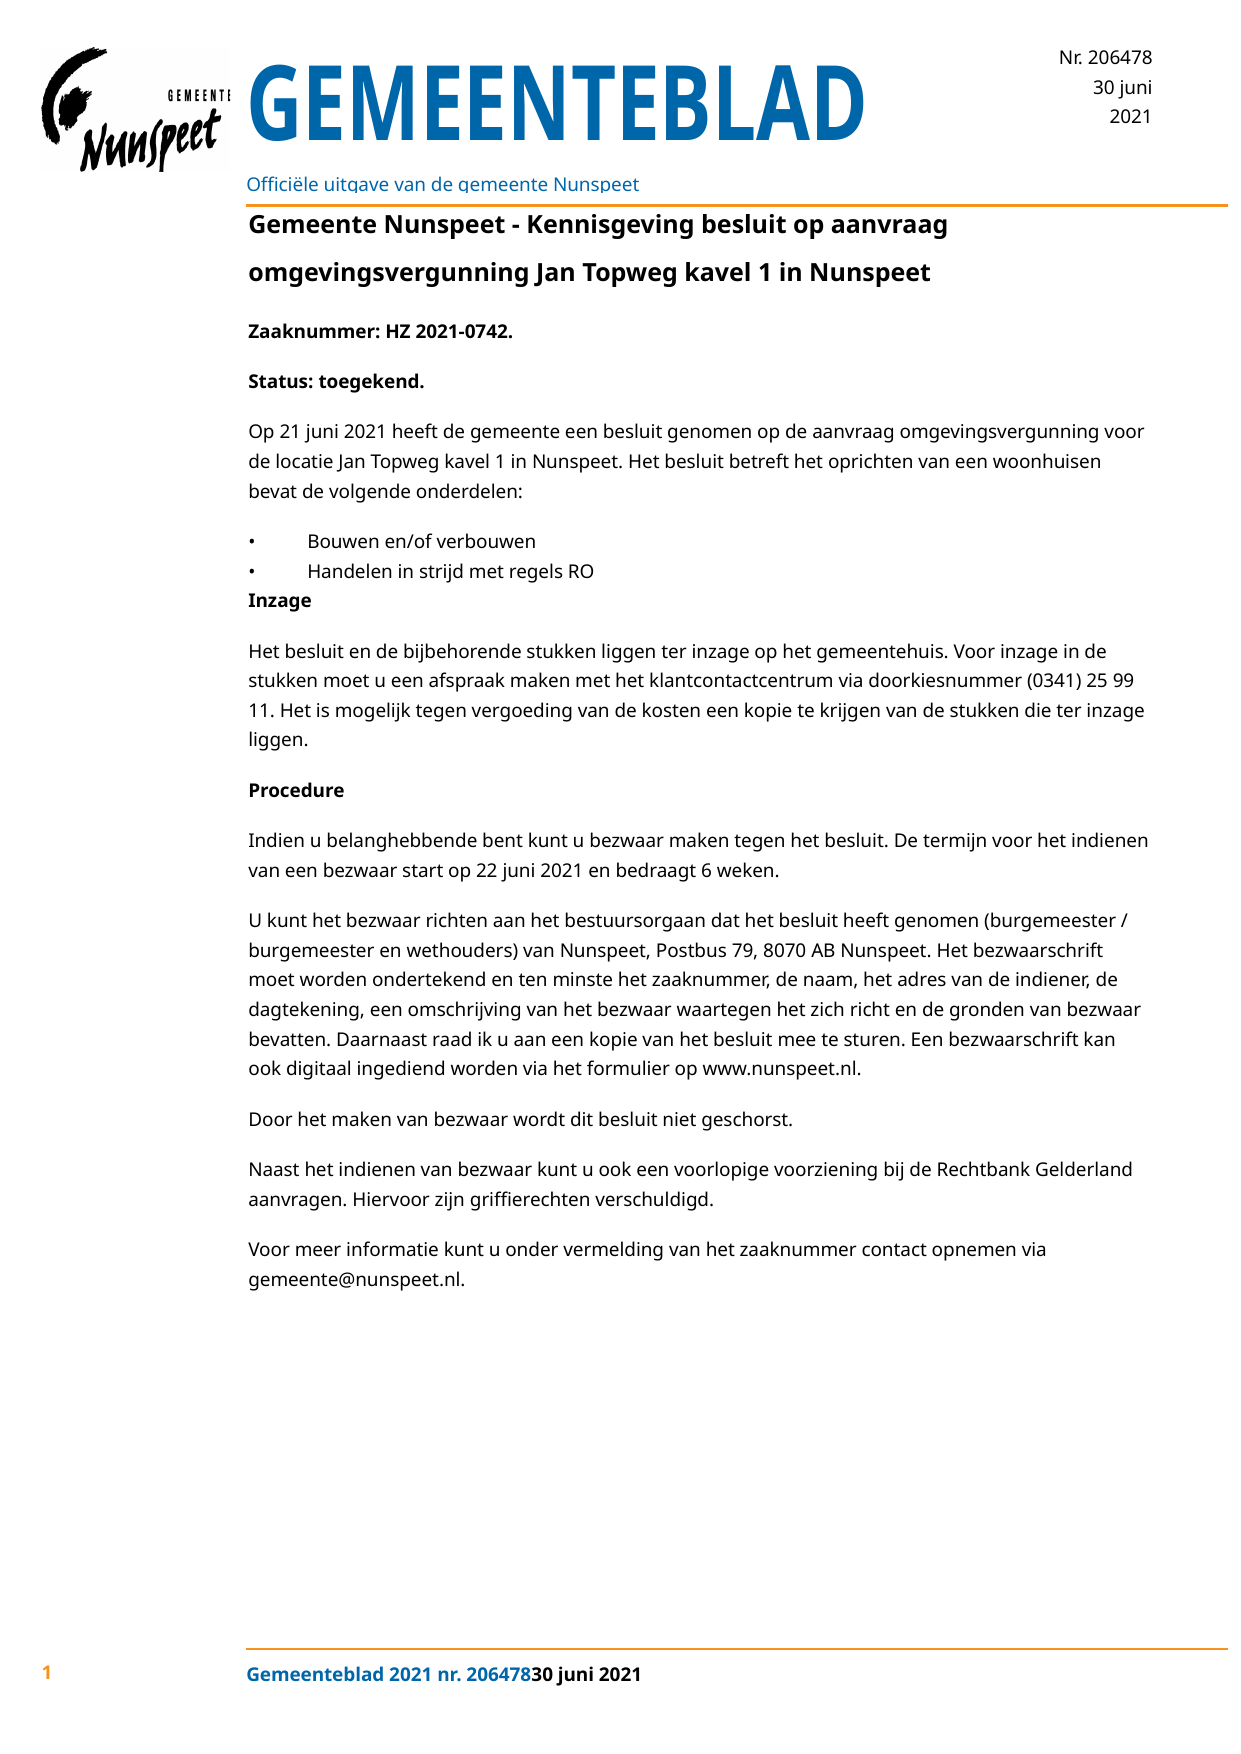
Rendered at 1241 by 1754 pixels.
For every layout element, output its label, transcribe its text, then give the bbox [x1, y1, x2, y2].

text Gemeente Nunspeet - Kennisgeving besluit op aanvraag omgevingsvergunning Jan Topweg kavel 1 in Nunspeet [248, 207, 1152, 288]
list Bouwen en/of verbouwen [248, 528, 1152, 554]
text Zaaknummer: HZ 2021-0742. [248, 318, 1152, 344]
picture [41, 47, 231, 172]
text Naast het indienen van bezwaar kunt u ook een voorlopige voorziening bij de Rechtbank Gelderland aanvragen. Hiervoor zijn griffierechten verschuldigd. [248, 1156, 1152, 1212]
text Door het maken van bezwaar wordt dit besluit niet geschorst. [248, 1106, 1152, 1132]
text Op 21 juni 2021 heeft de gemeente een besluit genomen op de aanvraag omgevingsvergunning voor de locatie Jan Topweg kavel 1 in Nunspeet. Het besluit betreft het oprichten van een woonhuisen bevat de volgende onderdelen: [248, 419, 1152, 504]
text Status: toegekend. [248, 368, 1152, 394]
text Indien u belanghebbende bent kunt u bezwaar maken tegen het besluit. De termijn voor het indienen van een bezwaar start op 22 juni 2021 en bedraagt 6 weken. [248, 827, 1152, 883]
list Handelen in strijd met regels RO [248, 558, 1152, 584]
text Het besluit en de bijbehorende stukken liggen ter inzage op het gemeentehuis. Voor inzage in de stukken moet u een afspraak maken met het klantcontactcentrum via doorkiesnummer (0341) 25 99 11. Het is mogelijk tegen vergoeding van de kosten een kopie te krijgen van de stukken die ter inzage liggen. [248, 638, 1152, 752]
text Voor meer informatie kunt u onder vermelding van het zaaknummer contact opnemen via gemeente@nunspeet.nl. [248, 1236, 1152, 1292]
text U kunt het bezwaar richten aan het bestuursorgaan dat het besluit heeft genomen (burgemeester / burgemeester en wethouders) van Nunspeet, Postbus 79, 8070 AB Nunspeet. Het bezwaarschrift moet worden ondertekend en ten minste het zaaknummer, de naam, het adres van de indiener, de dagtekening, een omschrijving van het bezwaar waartegen het zich richt en de gronden van bezwaar bevatten. Daarnaast raad ik u aan een kopie van het besluit mee te sturen. Een bezwaarschrift kan ook digitaal ingediend worden via het formulier op www.nunspeet.nl. [248, 907, 1152, 1081]
text Procedure [248, 777, 1152, 803]
text Inzage [248, 587, 1152, 613]
